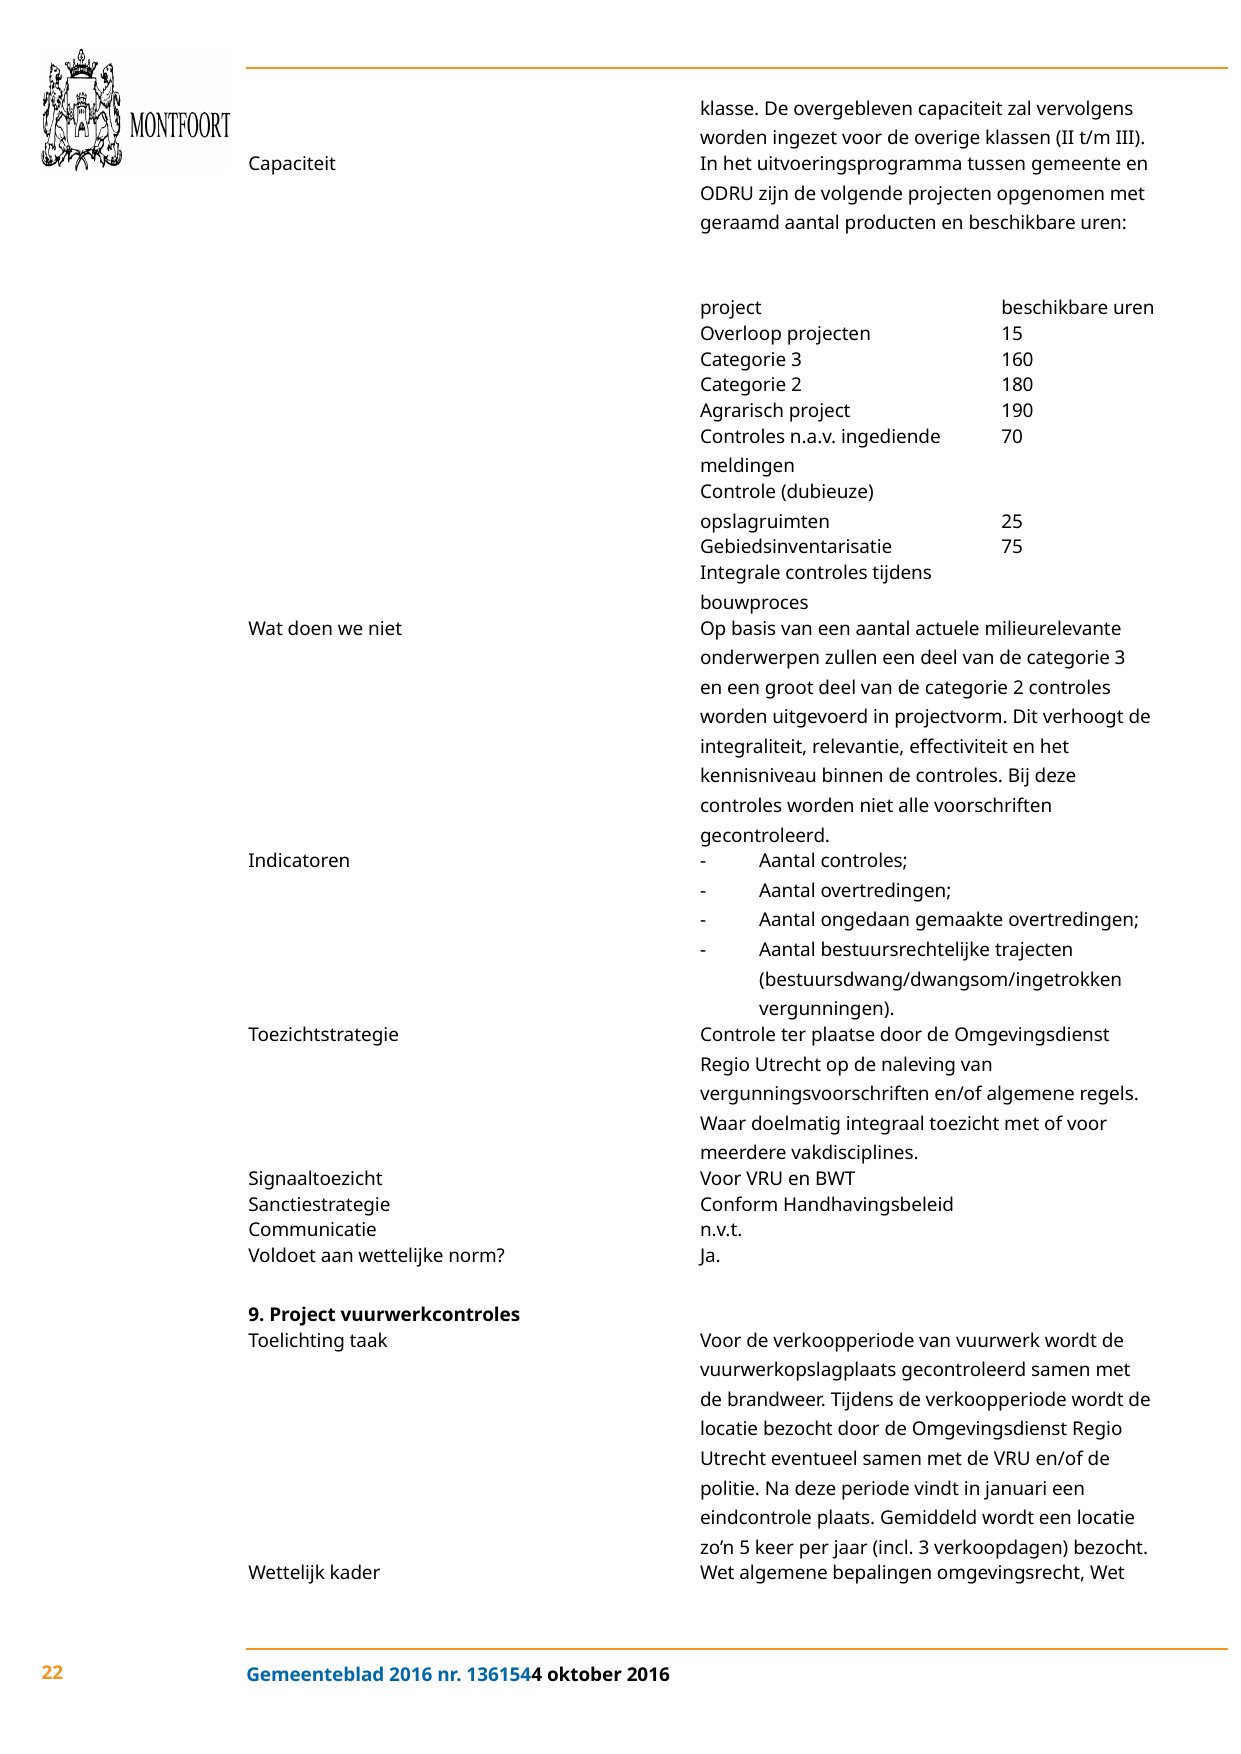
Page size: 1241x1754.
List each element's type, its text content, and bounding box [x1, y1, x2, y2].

table_cell Voldoet aan wettelijke norm? [248, 1243, 700, 1268]
table_cell 160 [1001, 346, 1152, 371]
table_cell Integrale controles tijdens bouwproces [700, 559, 1001, 614]
table_cell Ja. [700, 1243, 1152, 1268]
table_cell Sanctiestrategie [248, 1191, 700, 1217]
table_cell Signaaltoezicht [248, 1165, 700, 1191]
table_cell Gebiedsinventarisatie [700, 534, 1001, 559]
table_header beschikbare uren [1001, 294, 1152, 320]
table_cell Indicatoren [248, 848, 700, 1021]
table_cell Aantal controles; Aantal overtredingen; Aantal ongedaan gemaakte overtredingen; Aantal bestuursrechtelijke trajecten (bestuursdwang/dwangsom/ingetrokken vergunningen). [700, 848, 1152, 1021]
table_cell Wat doen we niet [248, 615, 700, 847]
table_cell Overloop projecten [700, 320, 1001, 346]
table_cell Agrarisch project [700, 397, 1001, 423]
table_cell Controle ter plaatse door de Omgevingsdienst Regio Utrecht op de naleving van vergunningsvoorschriften en/of algemene regels. Waar doelmatig integraal toezicht met of voor meerdere vakdisciplines. [700, 1021, 1152, 1165]
table_cell n.v.t. [700, 1217, 1152, 1242]
table_cell Capaciteit [248, 150, 700, 615]
table_header 9. Project vuurwerkcontroles [248, 1301, 700, 1327]
table_cell klasse. De overgebleven capaciteit zal vervolgens worden ingezet voor de overige klassen (II t/m III). [700, 95, 1152, 150]
table_cell [1001, 559, 1152, 614]
table_cell Categorie 2 [700, 371, 1001, 397]
table_cell Categorie 3 [700, 346, 1001, 371]
table_cell 25 [1001, 478, 1152, 533]
table_cell Voor de verkoopperiode van vuurwerk wordt de vuurwerkopslagplaats gecontroleerd samen met de brandweer. Tijdens de verkoopperiode wordt de locatie bezocht door de Omgevingsdienst Regio Utrecht eventueel samen met de VRU en/of de politie. Na deze periode vindt in januari een eindcontrole plaats. Gemiddeld wordt een locatie zo’n 5 keer per jaar (incl. 3 verkoopdagen) bezocht. [700, 1327, 1152, 1559]
table_cell 70 [1001, 423, 1152, 478]
table_cell Toelichting taak [248, 1327, 700, 1559]
table_cell [248, 95, 700, 150]
table_cell Op basis van een aantal actuele milieurelevante onderwerpen zullen een deel van de categorie 3 en een groot deel van de categorie 2 controles worden uitgevoerd in projectvorm. Dit verhoogt de integraliteit, relevantie, effectiviteit en het kennisniveau binnen de controles. Bij deze controles worden niet alle voorschriften gecontroleerd. [700, 615, 1152, 847]
table_cell Voor VRU en BWT [700, 1165, 1152, 1191]
picture [41, 47, 231, 172]
table_cell 15 [1001, 320, 1152, 346]
table_header project [700, 294, 1001, 320]
table_cell 190 [1001, 397, 1152, 423]
table_cell Communicatie [248, 1217, 700, 1242]
table_cell Toezichtstrategie [248, 1021, 700, 1165]
table_cell 180 [1001, 371, 1152, 397]
table_cell Controle (dubieuze) opslagruimten [700, 478, 1001, 533]
table_cell Conform Handhavingsbeleid [700, 1191, 1152, 1217]
table_cell Wet algemene bepalingen omgevingsrecht, Wet [700, 1560, 1152, 1585]
table_cell 75 [1001, 534, 1152, 559]
table_cell Wettelijk kader [248, 1560, 700, 1585]
table_cell In het uitvoeringsprogramma tussen gemeente en ODRU zijn de volgende projecten opgenomen met geraamd aantal producten en beschikbare uren: [700, 150, 1152, 294]
table_cell Controles n.a.v. ingediende meldingen [700, 423, 1001, 478]
